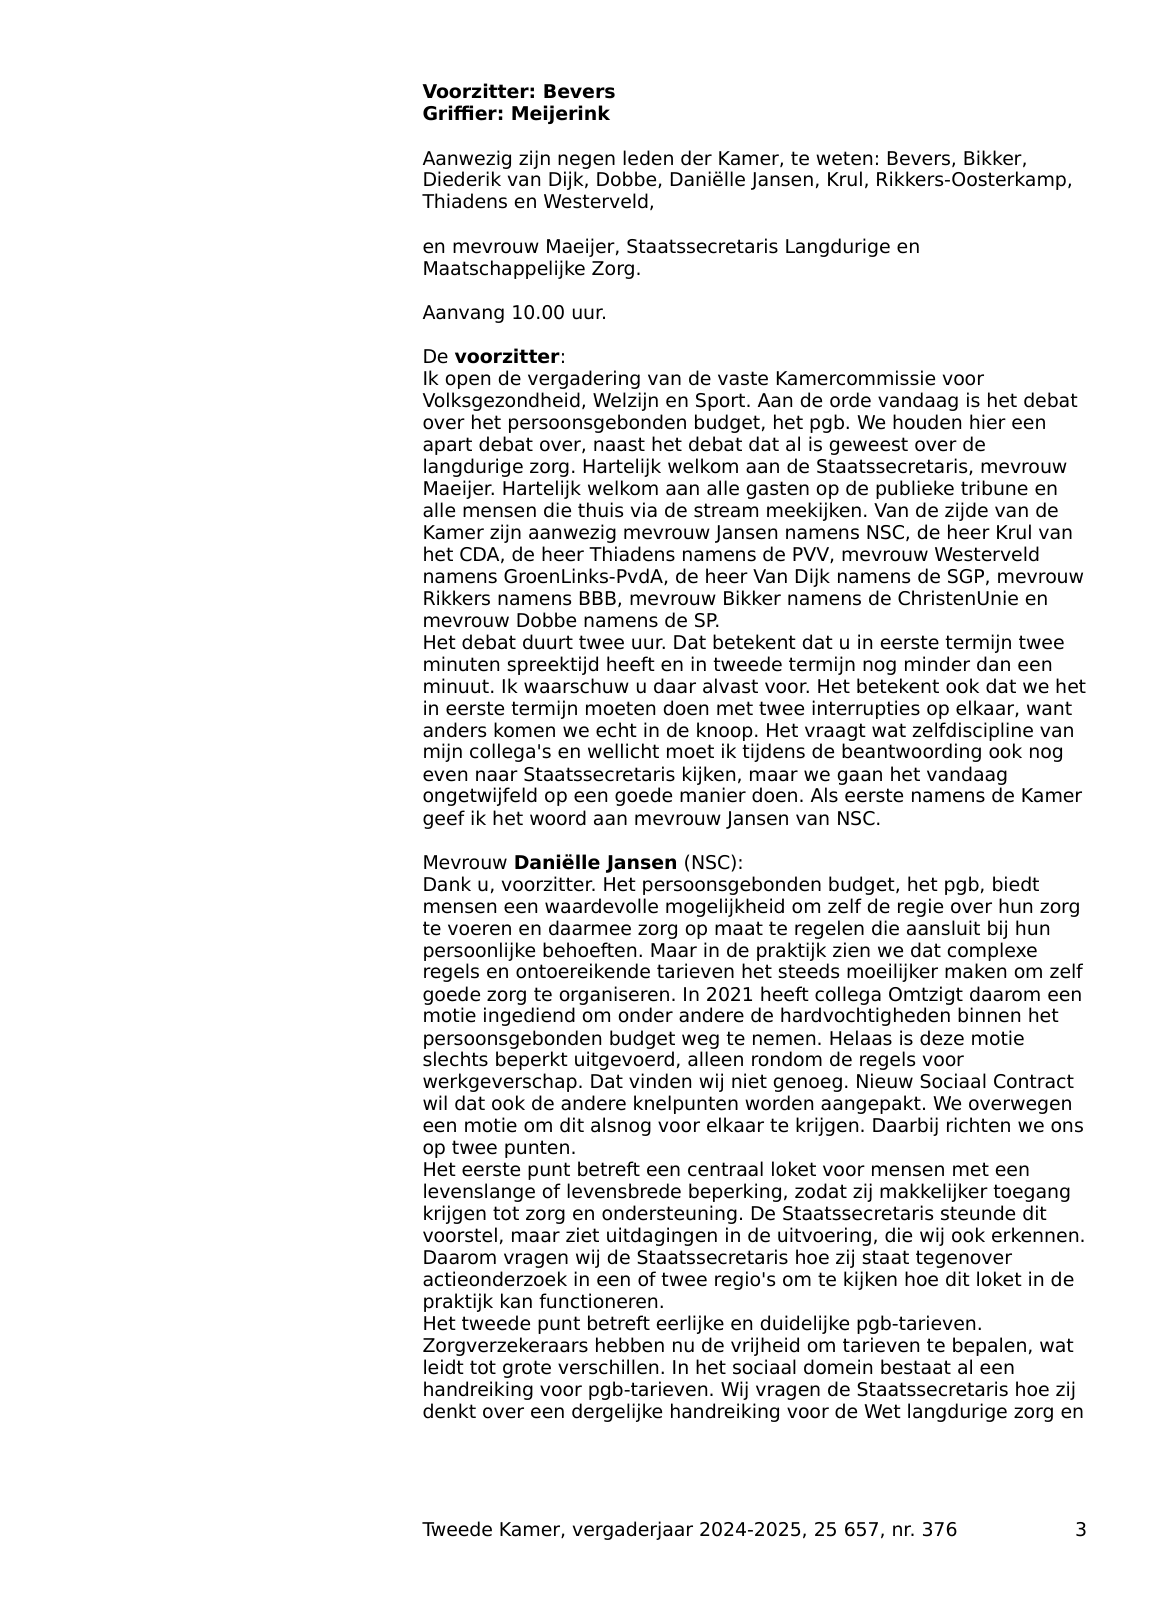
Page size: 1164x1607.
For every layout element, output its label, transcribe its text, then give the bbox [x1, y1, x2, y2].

text Het debat duurt twee uur. Dat betekent dat u in eerste termijn twee minuten spreektijd heeft en in tweede termijn nog minder dan een minuut. Ik waarschuw u daar alvast voor. Het betekent ook dat we het in eerste termijn moeten doen met twee interrupties op elkaar, want anders komen we echt in de knoop. Het vraagt wat zelfdiscipline van mijn collega's en wellicht moet ik tijdens de beantwoording ook nog even naar Staatssecretaris kijken, maar we gaan het vandaag ongetwijfeld op een goede manier doen. Als eerste namens de Kamer geef ik het woord aan mevrouw Jansen van NSC. [422, 632, 1087, 829]
text Het eerste punt betreft een centraal loket voor mensen met een levenslange of levensbrede beperking, zodat zij makkelijker toegang krijgen tot zorg en ondersteuning. De Staatssecretaris steunde dit voorstel, maar ziet uitdagingen in de uitvoering, die wij ook erkennen. Daarom vragen wij de Staatssecretaris hoe zij staat tegenover actieonderzoek in een of twee regio's om te kijken hoe dit loket in de praktijk kan functioneren. [422, 1159, 1087, 1313]
text Aanvang 10.00 uur. [422, 302, 1087, 324]
text Aanwezig zijn negen leden der Kamer, te weten: Bevers, Bikker, Diederik van Dijk, Dobbe, Daniëlle Jansen, Krul, Rikkers-Oosterkamp, Thiadens en Westerveld, [422, 147, 1087, 213]
text Griffier: Meijerink [422, 103, 1087, 125]
text Mevrouw Daniëlle Jansen (NSC): [422, 852, 1087, 873]
text Ik open de vergadering van de vaste Kamercommissie voor Volksgezondheid, Welzijn en Sport. Aan de orde vandaag is het debat over het persoonsgebonden budget, het pgb. We houden hier een apart debat over, naast het debat dat al is geweest over de langdurige zorg. Hartelijk welkom aan de Staatssecretaris, mevrouw Maeijer. Hartelijk welkom aan alle gasten op de publieke tribune en alle mensen die thuis via de stream meekijken. Van de zijde van de Kamer zijn aanwezig mevrouw Jansen namens NSC, de heer Krul van het CDA, de heer Thiadens namens de PVV, mevrouw Westerveld namens GroenLinks-PvdA, de heer Van Dijk namens de SGP, mevrouw Rikkers namens BBB, mevrouw Bikker namens de ChristenUnie en mevrouw Dobbe namens de SP. [422, 368, 1087, 632]
text Het tweede punt betreft eerlijke en duidelijke pgb-tarieven. Zorgverzekeraars hebben nu de vrijheid om tarieven te bepalen, wat leidt tot grote verschillen. In het sociaal domein bestaat al een handreiking voor pgb-tarieven. Wij vragen de Staatssecretaris hoe zij denkt over een dergelijke handreiking voor de Wet langdurige zorg en [422, 1313, 1087, 1423]
text en mevrouw Maeijer, Staatssecretaris Langdurige en Maatschappelijke Zorg. [422, 236, 1087, 279]
text Dank u, voorzitter. Het persoonsgebonden budget, het pgb, biedt mensen een waardevolle mogelijkheid om zelf de regie over hun zorg te voeren en daarmee zorg op maat te regelen die aansluit bij hun persoonlijke behoeften. Maar in de praktijk zien we dat complexe regels en ontoereikende tarieven het steeds moeilijker maken om zelf goede zorg te organiseren. In 2021 heeft collega Omtzigt daarom een motie ingediend om onder andere de hardvochtigheden binnen het persoonsgebonden budget weg te nemen. Helaas is deze motie slechts beperkt uitgevoerd, alleen rondom de regels voor werkgeverschap. Dat vinden wij niet genoeg. Nieuw Sociaal Contract wil dat ook de andere knelpunten worden aangepakt. We overwegen een motie om dit alsnog voor elkaar te krijgen. Daarbij richten we ons op twee punten. [422, 873, 1087, 1159]
text Voorzitter: Bevers [422, 81, 1087, 103]
text De voorzitter: [422, 346, 1087, 368]
